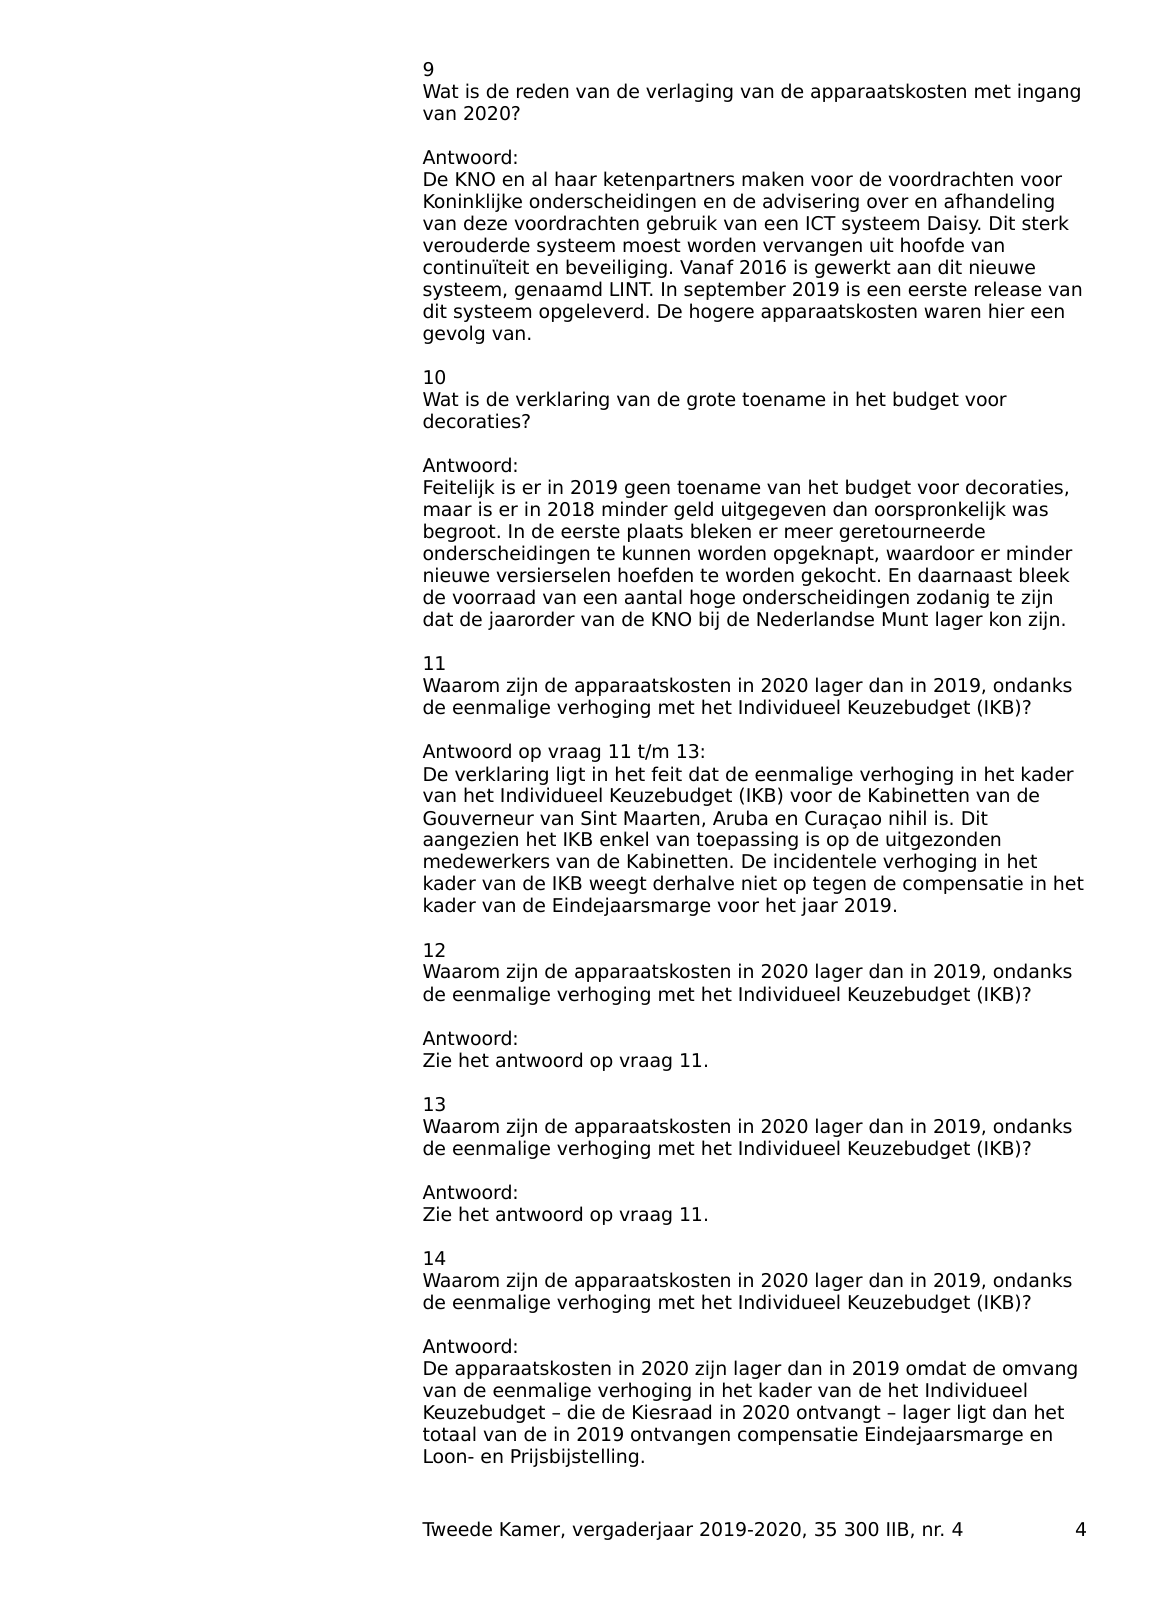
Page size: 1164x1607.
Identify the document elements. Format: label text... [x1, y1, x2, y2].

text De apparaatskosten in 2020 zijn lager dan in 2019 omdat de omvang van de eenmalige verhoging in het kader van de het Individueel Keuzebudget – die de Kiesraad in 2020 ontvangt – lager ligt dan het totaal van de in 2019 ontvangen compensatie Eindejaarsmarge en Loon- en Prijsbijstelling. [422, 1358, 1087, 1468]
text De KNO en al haar ketenpartners maken voor de voordrachten voor Koninklijke onderscheidingen en de advisering over en afhandeling van deze voordrachten gebruik van een ICT systeem Daisy. Dit sterk verouderde systeem moest worden vervangen uit hoofde van continuïteit en beveiliging. Vanaf 2016 is gewerkt aan dit nieuwe systeem, genaamd LINT. In september 2019 is een eerste release van dit systeem opgeleverd. De hogere apparaatskosten waren hier een gevolg van. [422, 169, 1087, 345]
text Waarom zijn de apparaatskosten in 2020 lager dan in 2019, ondanks de eenmalige verhoging met het Individueel Keuzebudget (IKB)? [422, 1270, 1087, 1314]
text Zie het antwoord op vraag 11. [422, 1204, 1087, 1226]
text 9 [422, 59, 1087, 81]
text 12 [422, 939, 1087, 961]
text De verklaring ligt in het feit dat de eenmalige verhoging in het kader van het Individueel Keuzebudget (IKB) voor de Kabinetten van de Gouverneur van Sint Maarten, Aruba en Curaçao nihil is. Dit aangezien het IKB enkel van toepassing is op de uitgezonden medewerkers van de Kabinetten. De incidentele verhoging in het kader van de IKB weegt derhalve niet op tegen de compensatie in het kader van de Eindejaarsmarge voor het jaar 2019. [422, 763, 1087, 917]
text 10 [422, 367, 1087, 389]
text 11 [422, 653, 1087, 675]
text Waarom zijn de apparaatskosten in 2020 lager dan in 2019, ondanks de eenmalige verhoging met het Individueel Keuzebudget (IKB)? [422, 1116, 1087, 1160]
text Antwoord: [422, 1182, 1087, 1204]
text 14 [422, 1248, 1087, 1270]
text Antwoord: [422, 147, 1087, 169]
text Zie het antwoord op vraag 11. [422, 1049, 1087, 1072]
text Wat is de verklaring van de grote toename in het budget voor decoraties? [422, 389, 1087, 433]
text Antwoord op vraag 11 t/m 13: [422, 741, 1087, 763]
text Waarom zijn de apparaatskosten in 2020 lager dan in 2019, ondanks de eenmalige verhoging met het Individueel Keuzebudget (IKB)? [422, 675, 1087, 719]
text Wat is de reden van de verlaging van de apparaatskosten met ingang van 2020? [422, 81, 1087, 125]
text Antwoord: [422, 1028, 1087, 1049]
text Antwoord: [422, 455, 1087, 477]
text 13 [422, 1094, 1087, 1116]
text Antwoord: [422, 1336, 1087, 1358]
text Waarom zijn de apparaatskosten in 2020 lager dan in 2019, ondanks de eenmalige verhoging met het Individueel Keuzebudget (IKB)? [422, 961, 1087, 1005]
text Feitelijk is er in 2019 geen toename van het budget voor decoraties, maar is er in 2018 minder geld uitgegeven dan oorspronkelijk was begroot. In de eerste plaats bleken er meer geretourneerde onderscheidingen te kunnen worden opgeknapt, waardoor er minder nieuwe versierselen hoefden te worden gekocht. En daarnaast bleek de voorraad van een aantal hoge onderscheidingen zodanig te zijn dat de jaarorder van de KNO bij de Nederlandse Munt lager kon zijn. [422, 477, 1087, 631]
